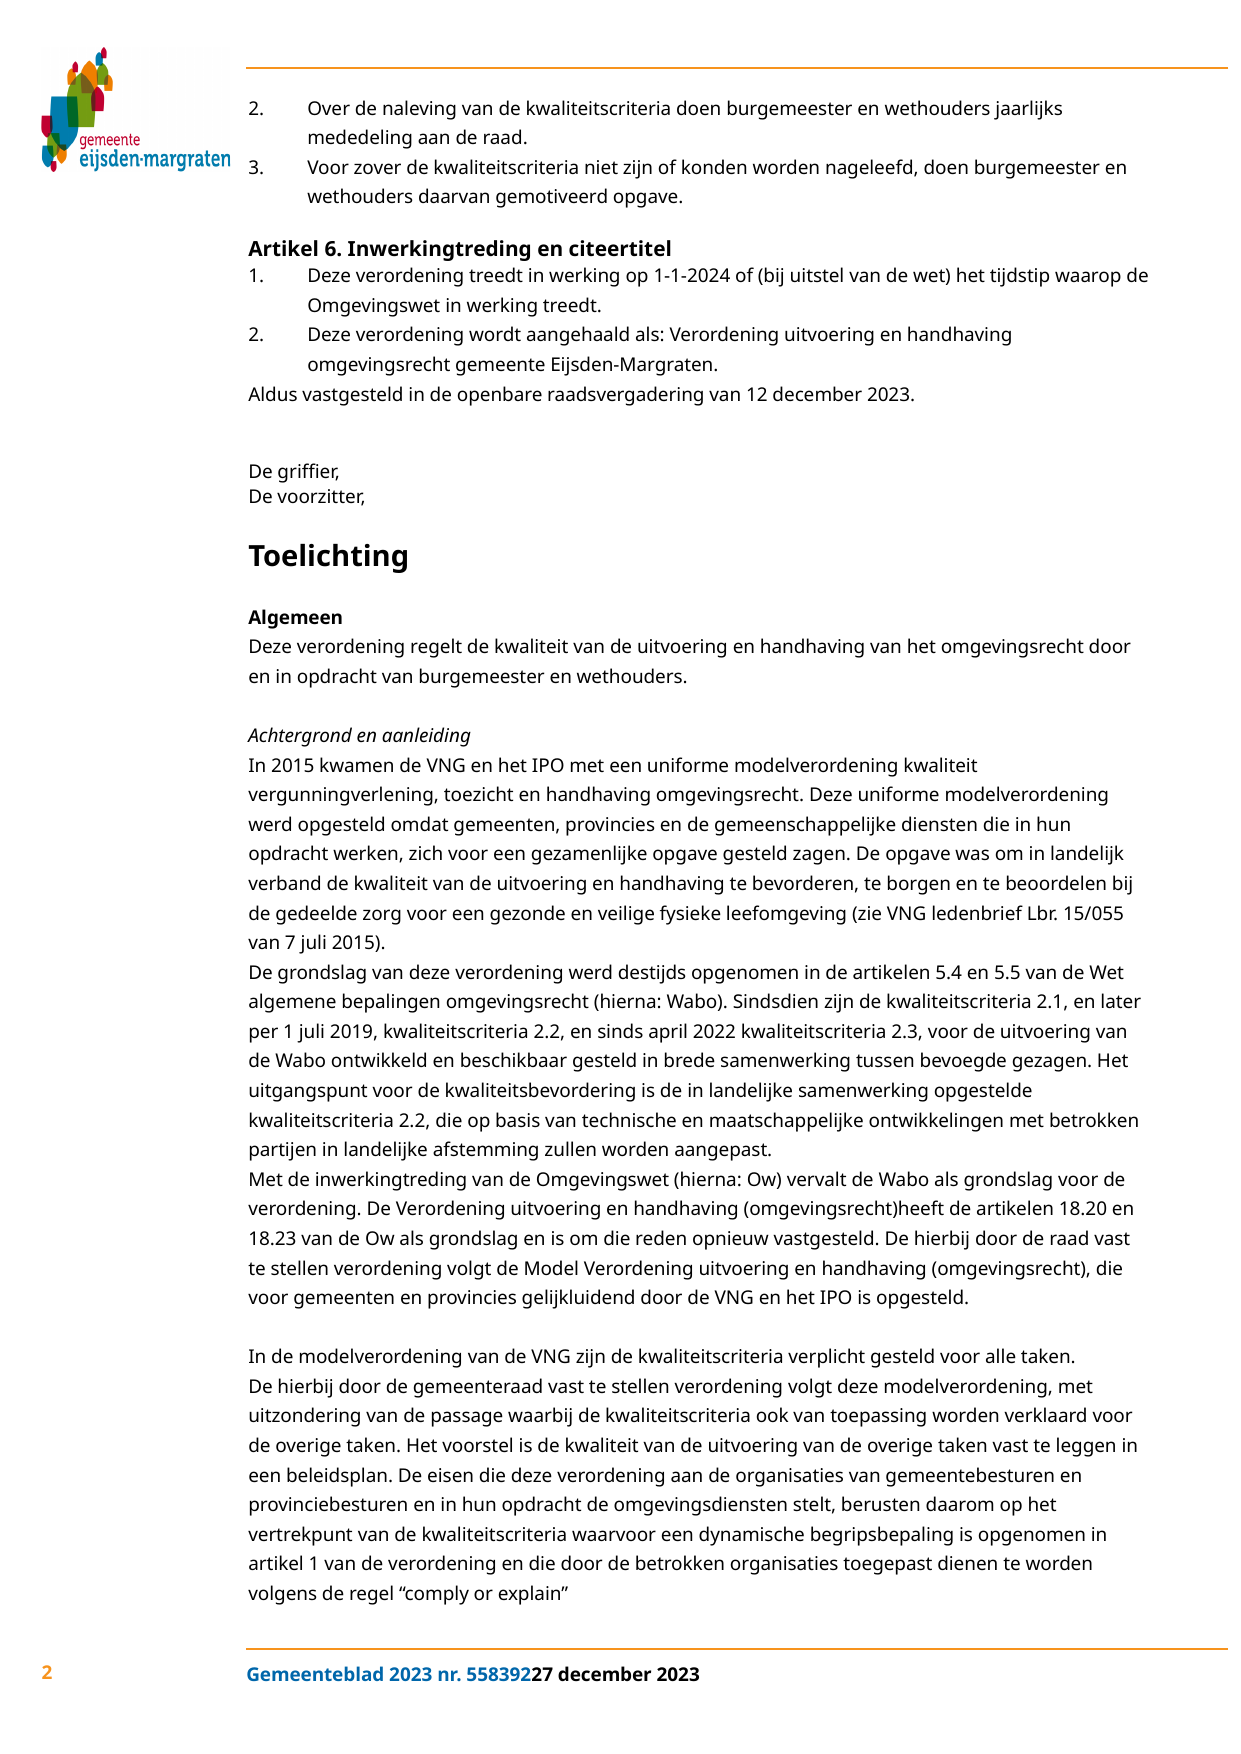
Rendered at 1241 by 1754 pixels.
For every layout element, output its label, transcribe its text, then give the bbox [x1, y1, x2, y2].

text In de modelverordening van de VNG zijn de kwaliteitscriteria verplicht gesteld voor alle taken. [248, 1343, 1152, 1369]
list Voor zover de kwaliteitscriteria niet zijn of konden worden nageleefd, doen burgemeester en wethouders daarvan gemotiveerd opgave. [248, 154, 1152, 209]
text De griffier, [248, 458, 1152, 484]
list Deze verordening wordt aangehaald als: Verordening uitvoering en handhaving omgevingsrecht gemeente Eijsden-Margraten. [248, 322, 1152, 377]
text Deze verordening regelt de kwaliteit van de uitvoering en handhaving van het omgevingsrecht door en in opdracht van burgemeester en wethouders. [248, 633, 1152, 689]
text De grondslag van deze verordening werd destijds opgenomen in de artikelen 5.4 en 5.5 van de Wet algemene bepalingen omgevingsrecht (hierna: Wabo). Sindsdien zijn de kwaliteitscriteria 2.1, en later per 1 juli 2019, kwaliteitscriteria 2.2, en sinds april 2022 kwaliteitscriteria 2.3, voor de uitvoering van de Wabo ontwikkeld en beschikbaar gesteld in brede samenwerking tussen bevoegde gezagen. Het uitgangspunt voor de kwaliteitsbevordering is de in landelijke samenwerking opgestelde kwaliteitscriteria 2.2, die op basis van technische en maatschappelijke ontwikkelingen met betrokken partijen in landelijke afstemming zullen worden aangepast. [248, 959, 1152, 1162]
list Deze verordening treedt in werking op 1-1-2024 of (bij uitstel van de wet) het tijdstip waarop de Omgevingswet in werking treedt. [248, 262, 1152, 318]
text Met de inwerkingtreding van de Omgevingswet (hierna: Ow) vervalt de Wabo als grondslag voor de verordening. De Verordening uitvoering en handhaving (omgevingsrecht)heeft de artikelen 18.20 en 18.23 van de Ow als grondslag en is om die reden opnieuw vastgesteld. De hierbij door de raad vast te stellen verordening volgt de Model Verordening uitvoering en handhaving (omgevingsrecht), die voor gemeenten en provincies gelijkluidend door de VNG en het IPO is opgesteld. [248, 1166, 1152, 1310]
text De hierbij door de gemeenteraad vast te stellen verordening volgt deze modelverordening, met uitzondering van de passage waarbij de kwaliteitscriteria ook van toepassing worden verklaard voor de overige taken. Het voorstel is de kwaliteit van de uitvoering van de overige taken vast te leggen in een beleidsplan. De eisen die deze verordening aan de organisaties van gemeentebesturen en provinciebesturen en in hun opdracht de omgevingsdiensten stelt, berusten daarom op het vertrekpunt van de kwaliteitscriteria waarvoor een dynamische begripsbepaling is opgenomen in artikel 1 van de verordening en die door de betrokken organisaties toegepast dienen te worden volgens de regel “comply or explain” [248, 1373, 1152, 1606]
text Achtergrond en aanleiding [248, 722, 1152, 748]
text Algemeen [248, 604, 1152, 630]
text De voorzitter, [248, 484, 1152, 509]
picture [41, 47, 231, 172]
text Toelichting [248, 535, 1152, 575]
text In 2015 kwamen de VNG en het IPO met een uniforme modelverordening kwaliteit vergunningverlening, toezicht en handhaving omgevingsrecht. Deze uniforme modelverordening werd opgesteld omdat gemeenten, provincies en de gemeenschappelijke diensten die in hun opdracht werken, zich voor een gezamenlijke opgave gesteld zagen. De opgave was om in landelijk verband de kwaliteit van de uitvoering en handhaving te bevorderen, te borgen en te beoordelen bij de gedeelde zorg voor een gezonde en veilige fysieke leefomgeving (zie VNG ledenbrief Lbr. 15/055 van 7 juli 2015). [248, 752, 1152, 955]
text Aldus vastgesteld in de openbare raadsvergadering van 12 december 2023. [248, 381, 1152, 406]
text Artikel 6. Inwerkingtreding en citeertitel [248, 234, 1152, 262]
list Over de naleving van de kwaliteitscriteria doen burgemeester en wethouders jaarlijks mededeling aan de raad. [248, 95, 1152, 150]
